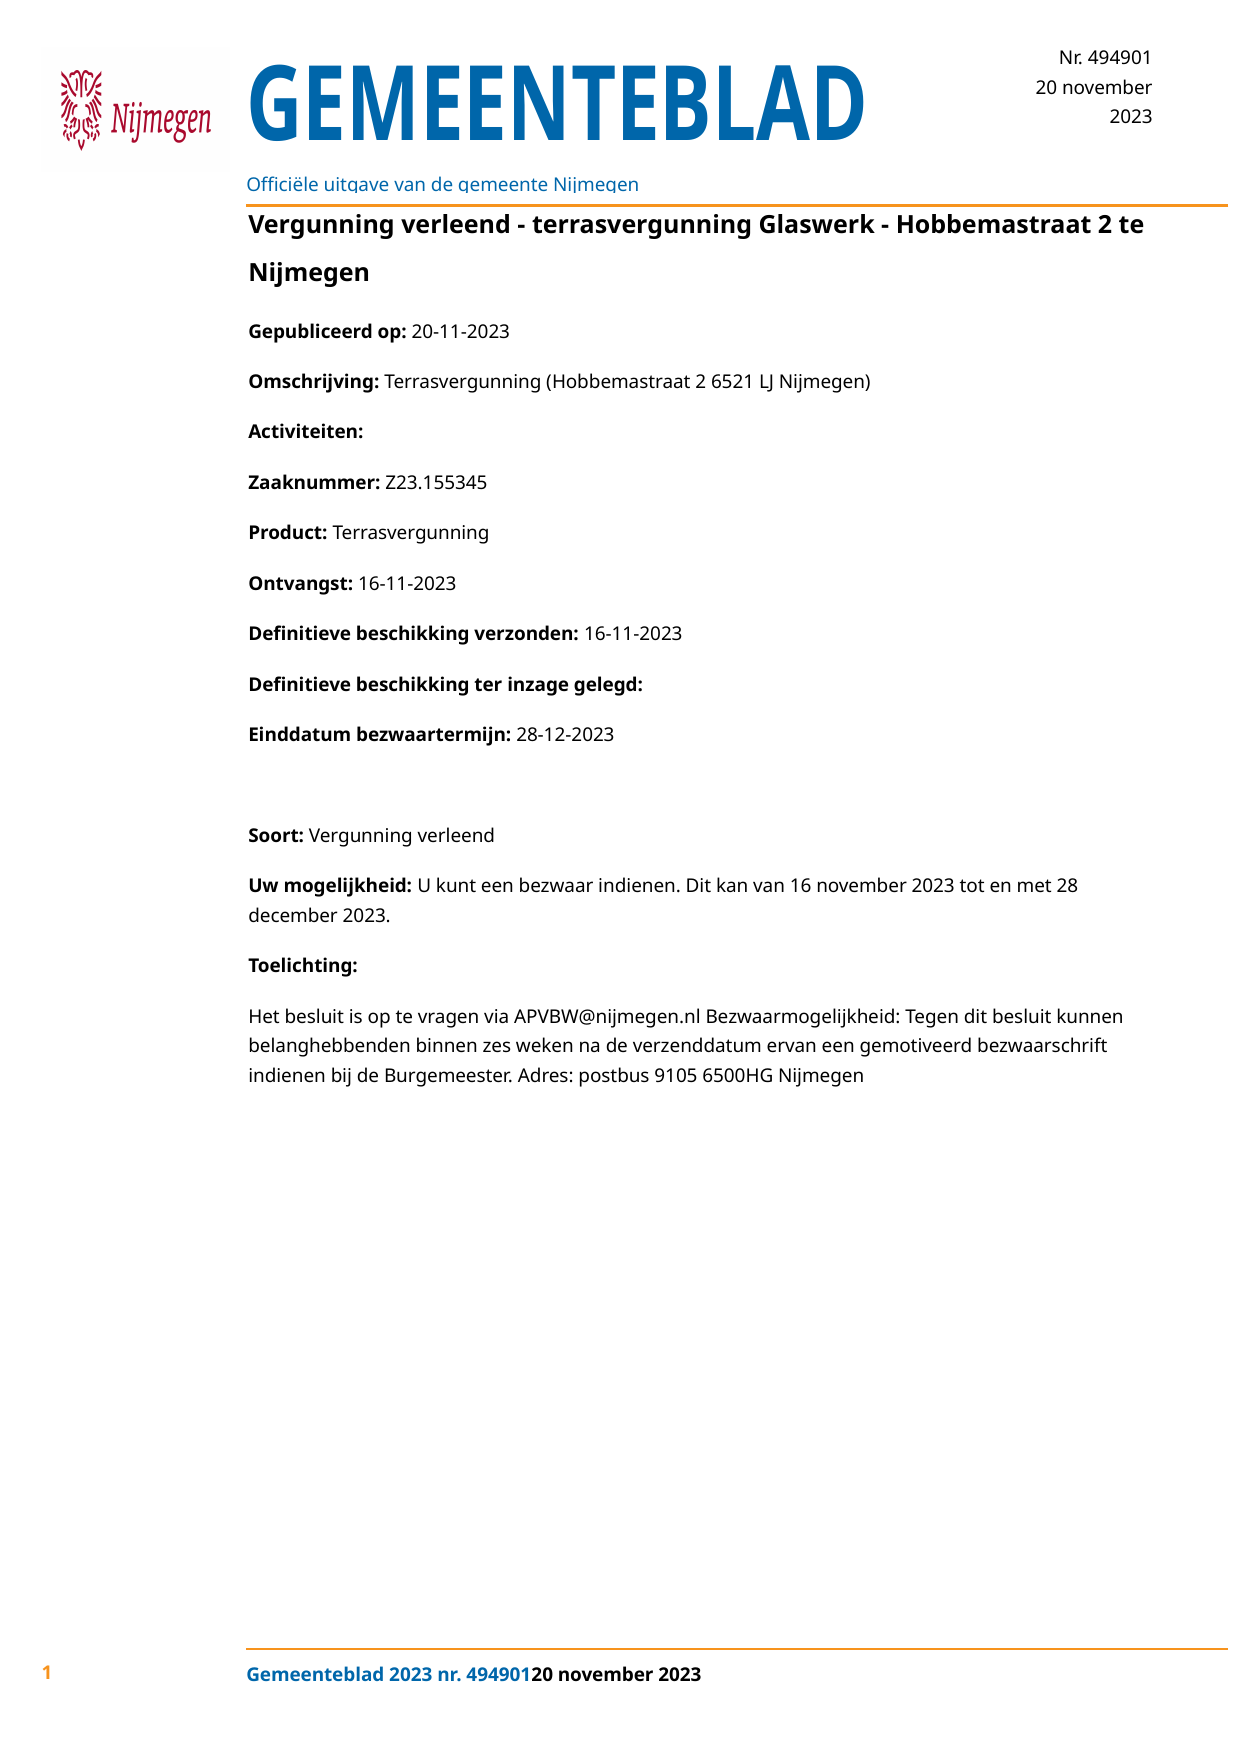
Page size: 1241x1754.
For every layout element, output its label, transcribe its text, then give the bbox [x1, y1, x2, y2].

text Zaaknummer: Z23.155345 [248, 469, 1152, 495]
text Uw mogelijkheid: U kunt een bezwaar indienen. Dit kan van 16 november 2023 tot en met 28 december 2023. [248, 872, 1152, 928]
text Vergunning verleend - terrasvergunning Glaswerk - Hobbemastraat 2 te Nijmegen [248, 207, 1152, 288]
text Activiteiten: [248, 419, 1152, 444]
text Definitieve beschikking verzonden: 16-11-2023 [248, 620, 1152, 646]
text Soort: Vergunning verleend [248, 822, 1152, 848]
text Einddatum bezwaartermijn: 28-12-2023 [248, 721, 1152, 747]
text Omschrijving: Terrasvergunning (Hobbemastraat 2 6521 LJ Nijmegen) [248, 368, 1152, 394]
text Definitieve beschikking ter inzage gelegd: [248, 671, 1152, 697]
text Product: Terrasvergunning [248, 519, 1152, 545]
text Ontvangst: 16-11-2023 [248, 570, 1152, 596]
text Het besluit is op te vragen via APVBW@nijmegen.nl Bezwaarmogelijkheid: Tegen dit besluit kunnen belanghebbenden binnen zes weken na de verzenddatum ervan een gemotiveerd bezwaarschrift indienen bij de Burgemeester. Adres: postbus 9105 6500HG Nijmegen [248, 1003, 1152, 1088]
text Gepubliceerd op: 20-11-2023 [248, 318, 1152, 344]
text Toelichting: [248, 952, 1152, 978]
picture [41, 47, 231, 172]
